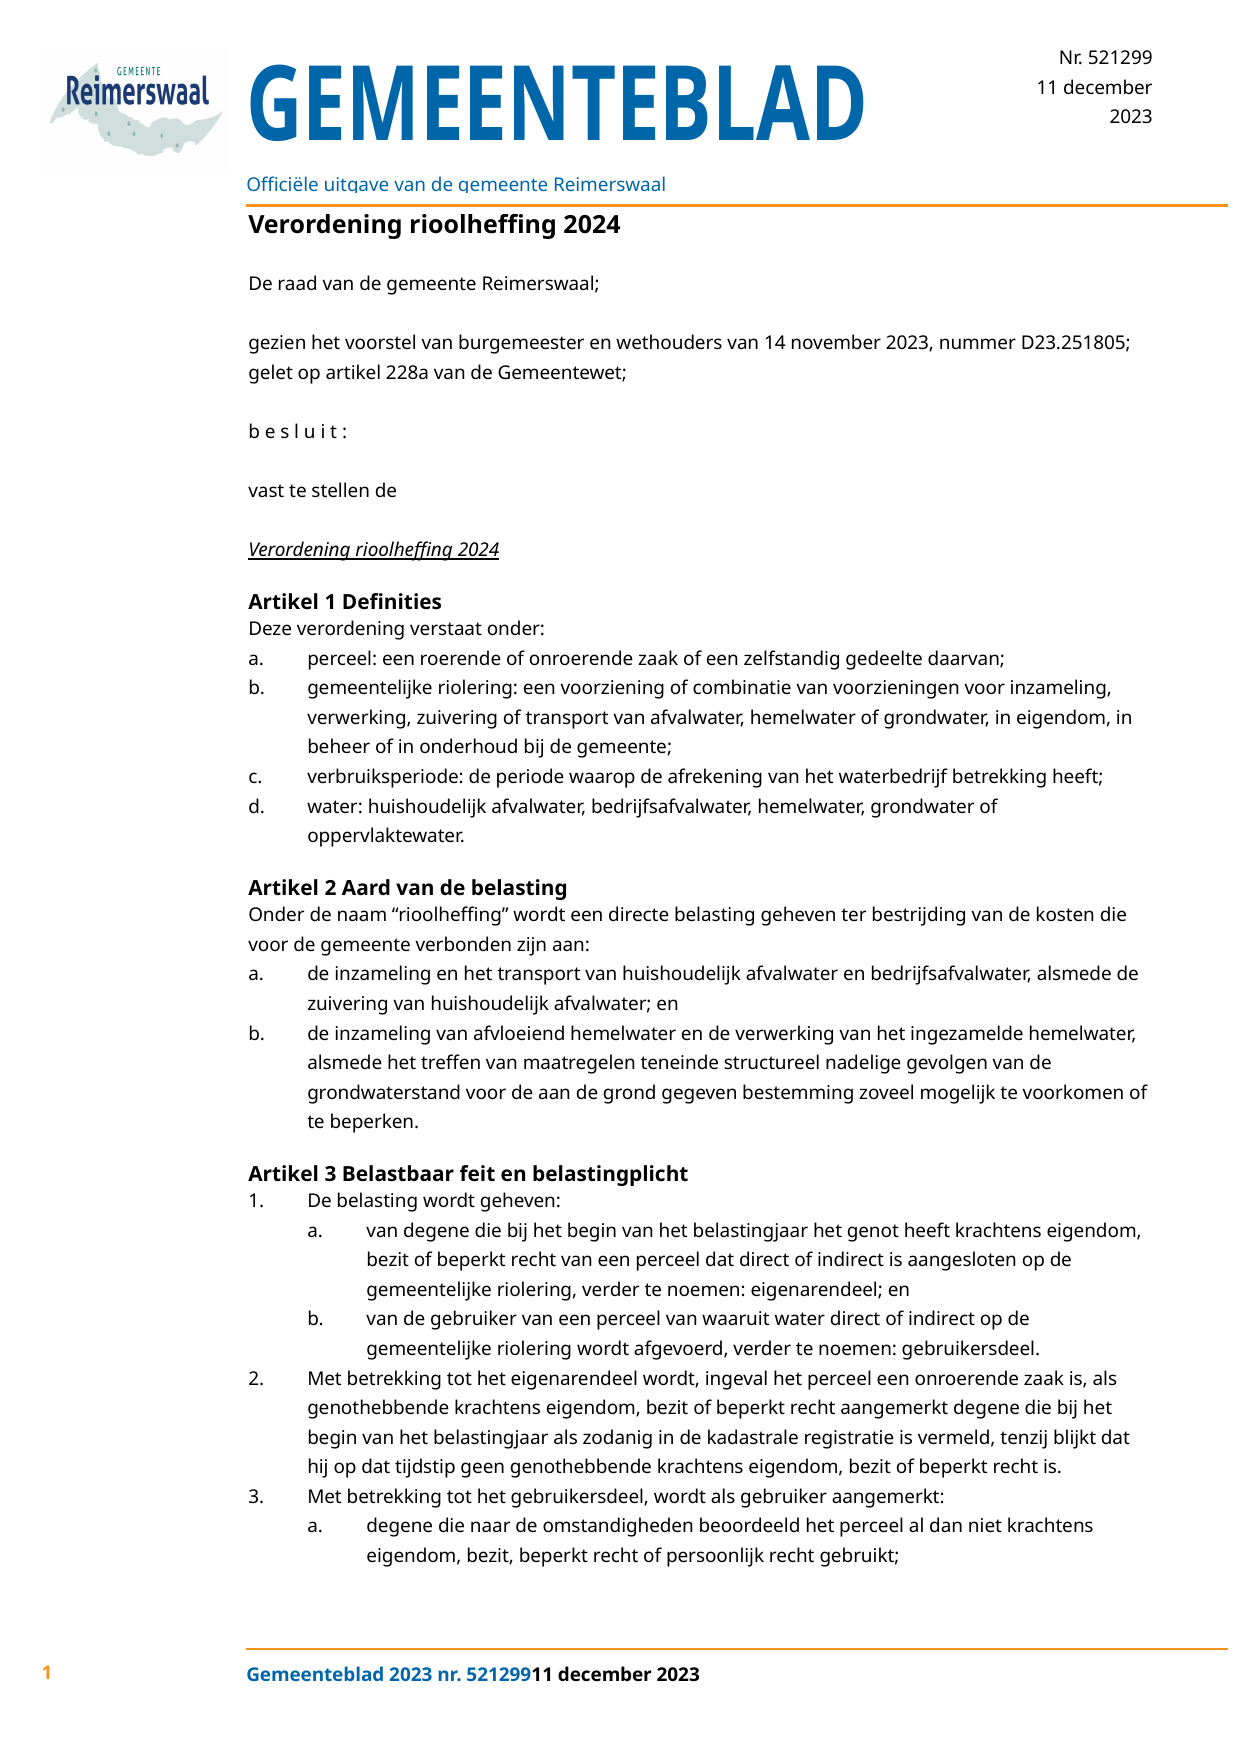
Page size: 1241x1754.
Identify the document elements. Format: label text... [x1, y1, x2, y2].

text vast te stellen de [248, 477, 1152, 503]
list Met betrekking tot het eigenarendeel wordt, ingeval het perceel een onroerende zaak is, als genothebbende krachtens eigendom, bezit of beperkt recht aangemerkt degene die bij het begin van het belastingjaar als zodanig in de kadastrale registratie is vermeld, tenzij blijkt dat hij op dat tijdstip geen genothebbende krachtens eigendom, bezit of beperkt recht is. [248, 1365, 1152, 1479]
text Verordening rioolheffing 2024 [248, 207, 1152, 241]
text Deze verordening verstaat onder: [248, 615, 1152, 641]
text b e s l u i t : [248, 418, 1152, 444]
text Artikel 3 Belastbaar feit en belastingplicht [248, 1159, 1152, 1187]
list de inzameling en het transport van huishoudelijk afvalwater en bedrijfsafvalwater, alsmede de zuivering van huishoudelijk afvalwater; en [248, 961, 1152, 1016]
text Verordening rioolheffing 2024 [248, 537, 1152, 562]
list degene die naar de omstandigheden beoordeeld het perceel al dan niet krachtens eigendom, bezit, beperkt recht of persoonlijk recht gebruikt; [307, 1513, 1152, 1568]
text Onder de naam “rioolheffing” wordt een directe belasting geheven ter bestrijding van de kosten die voor de gemeente verbonden zijn aan: [248, 901, 1152, 957]
list van de gebruiker van een perceel van waaruit water direct of indirect op de gemeentelijke riolering wordt afgevoerd, verder te noemen: gebruikersdeel. [307, 1306, 1152, 1361]
list van degene die bij het begin van het belastingjaar het genot heeft krachtens eigendom, bezit of beperkt recht van een perceel dat direct of indirect is aangesloten op de gemeentelijke riolering, verder te noemen: eigenarendeel; en [307, 1217, 1152, 1302]
list Met betrekking tot het gebruikersdeel, wordt als gebruiker aangemerkt: [248, 1483, 1152, 1509]
list verbruiksperiode: de periode waarop de afrekening van het waterbedrijf betrekking heeft; [248, 763, 1152, 789]
text Artikel 2 Aard van de belasting [248, 873, 1152, 901]
list de inzameling van afvloeiend hemelwater en de verwerking van het ingezamelde hemelwater, alsmede het treffen van maatregelen teneinde structureel nadelige gevolgen van de grondwaterstand voor de aan de grond gegeven bestemming zoveel mogelijk te voorkomen of te beperken. [248, 1020, 1152, 1134]
list perceel: een roerende of onroerende zaak of een zelfstandig gedeelte daarvan; [248, 645, 1152, 671]
list water: huishoudelijk afvalwater, bedrijfsafvalwater, hemelwater, grondwater of oppervlaktewater. [248, 793, 1152, 848]
text De raad van de gemeente Reimerswaal; [248, 270, 1152, 296]
list De belasting wordt geheven: [248, 1187, 1152, 1213]
list gemeentelijke riolering: een voorziening of combinatie van voorzieningen voor inzameling, verwerking, zuivering of transport van afvalwater, hemelwater of grondwater, in eigendom, in beheer of in onderhoud bij de gemeente; [248, 674, 1152, 759]
text Artikel 1 Definities [248, 587, 1152, 615]
text gezien het voorstel van burgemeester en wethouders van 14 november 2023, nummer D23.251805; gelet op artikel 228a van de Gemeentewet; [248, 329, 1152, 385]
picture [41, 47, 231, 172]
